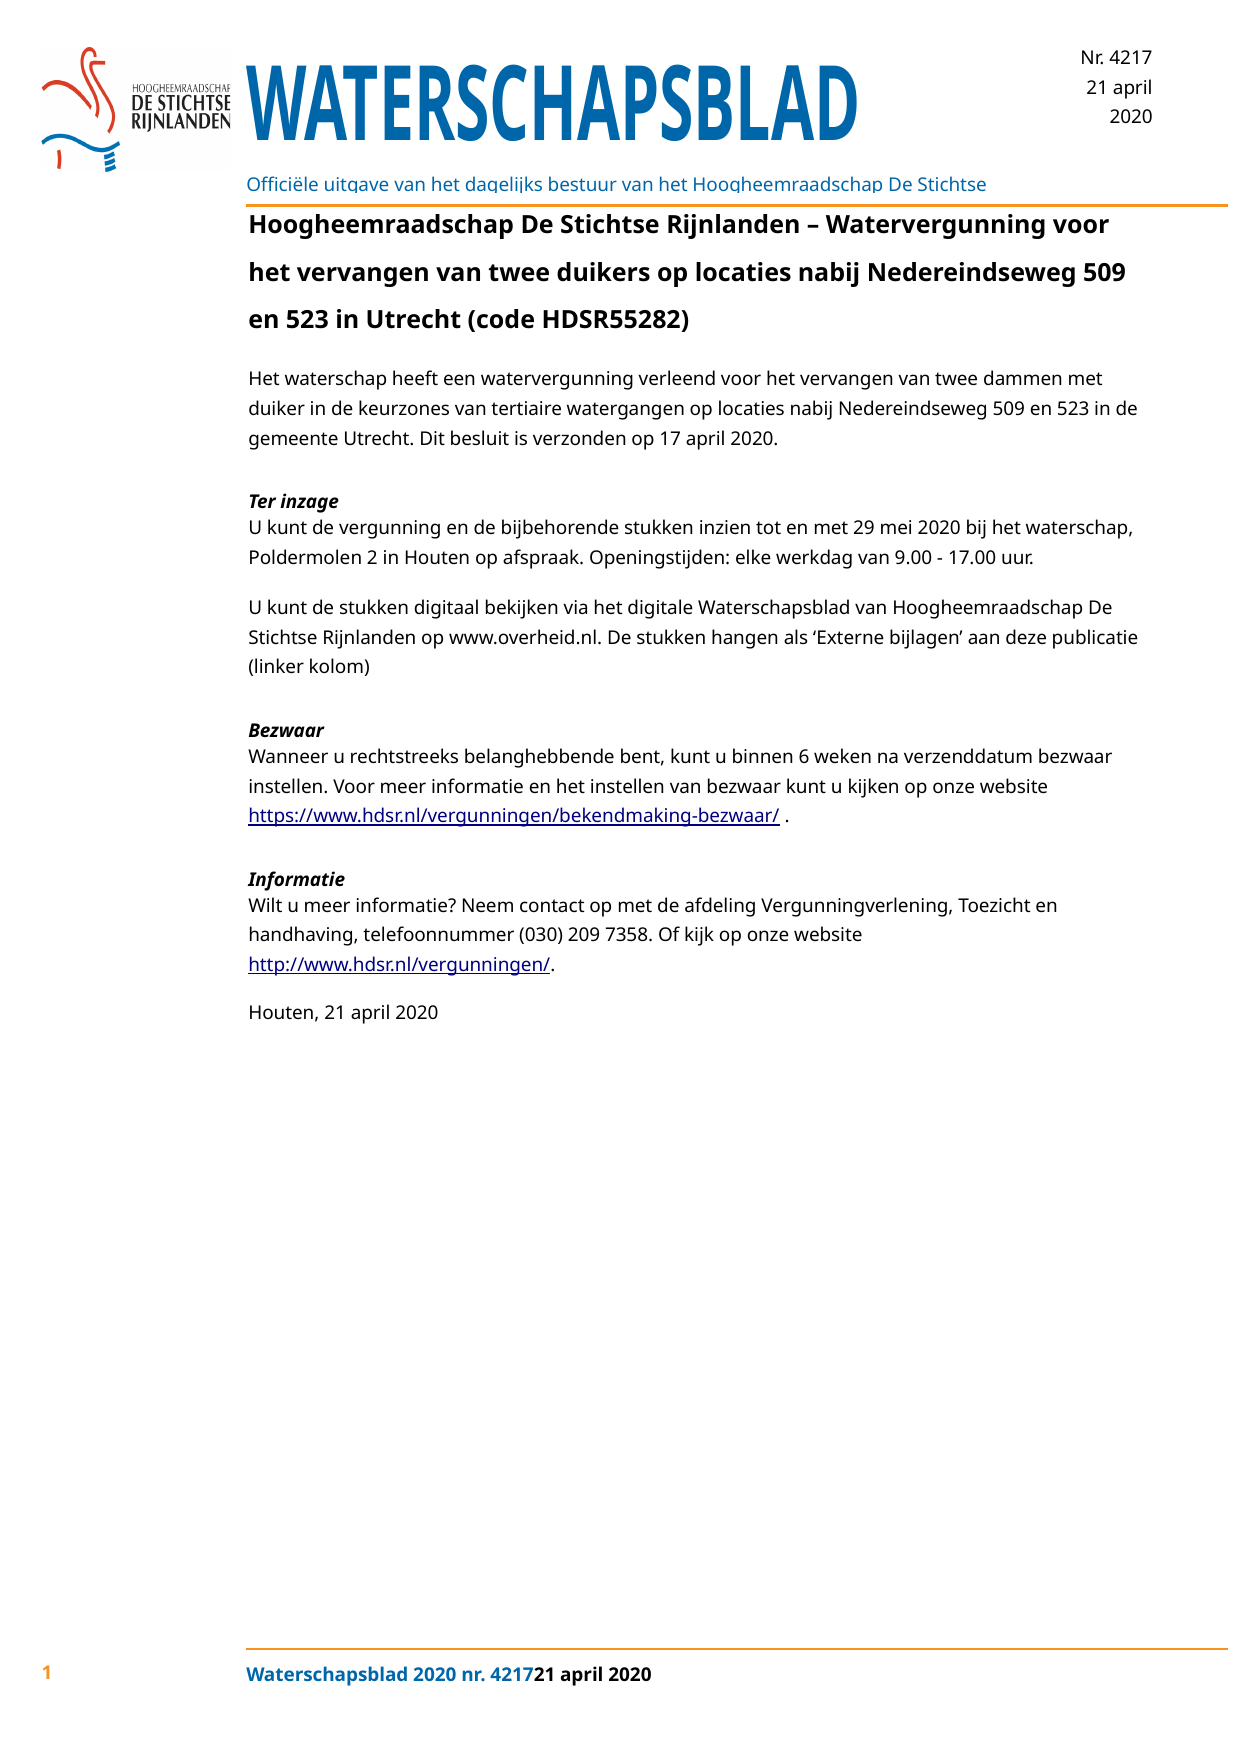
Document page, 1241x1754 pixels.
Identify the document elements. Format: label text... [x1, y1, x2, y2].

text Wilt u meer informatie? Neem contact op met de afdeling Vergunningverlening, Toezicht en handhaving, telefoonnummer (030) 209 7358. Of kijk op onze website http://www.hdsr.nl/vergunningen/. [248, 892, 1152, 977]
picture [41, 47, 231, 172]
text Informatie [248, 866, 1152, 892]
text Wanneer u rechtstreeks belanghebbende bent, kunt u binnen 6 weken na verzenddatum bezwaar instellen. Voor meer informatie en het instellen van bezwaar kunt u kijken op onze website https://www.hdsr.nl/vergunningen/bekendmaking-bezwaar/ . [248, 743, 1152, 828]
text Houten, 21 april 2020 [248, 999, 1152, 1025]
text Hoogheemraadschap De Stichtse Rijnlanden – Watervergunning voor het vervangen van twee duikers op locaties nabij Nedereindseweg 509 en 523 in Utrecht (code HDSR55282) [248, 207, 1152, 336]
text U kunt de vergunning en de bijbehorende stukken inzien tot en met 29 mei 2020 bij het waterschap, Poldermolen 2 in Houten op afspraak. Openingstijden: elke werkdag van 9.00 - 17.00 uur. [248, 514, 1152, 570]
text Bezwaar [248, 717, 1152, 743]
text Ter inzage [248, 489, 1152, 514]
text Het waterschap heeft een watervergunning verleend voor het vervangen van twee dammen met duiker in de keurzones van tertiaire watergangen op locaties nabij Nedereindseweg 509 en 523 in de gemeente Utrecht. Dit besluit is verzonden op 17 april 2020. [248, 366, 1152, 450]
text U kunt de stukken digitaal bekijken via het digitale Waterschapsblad van Hoogheemraadschap De Stichtse Rijnlanden op www.overheid.nl. De stukken hangen als ‘Externe bijlagen’ aan deze publicatie (linker kolom) [248, 594, 1152, 679]
